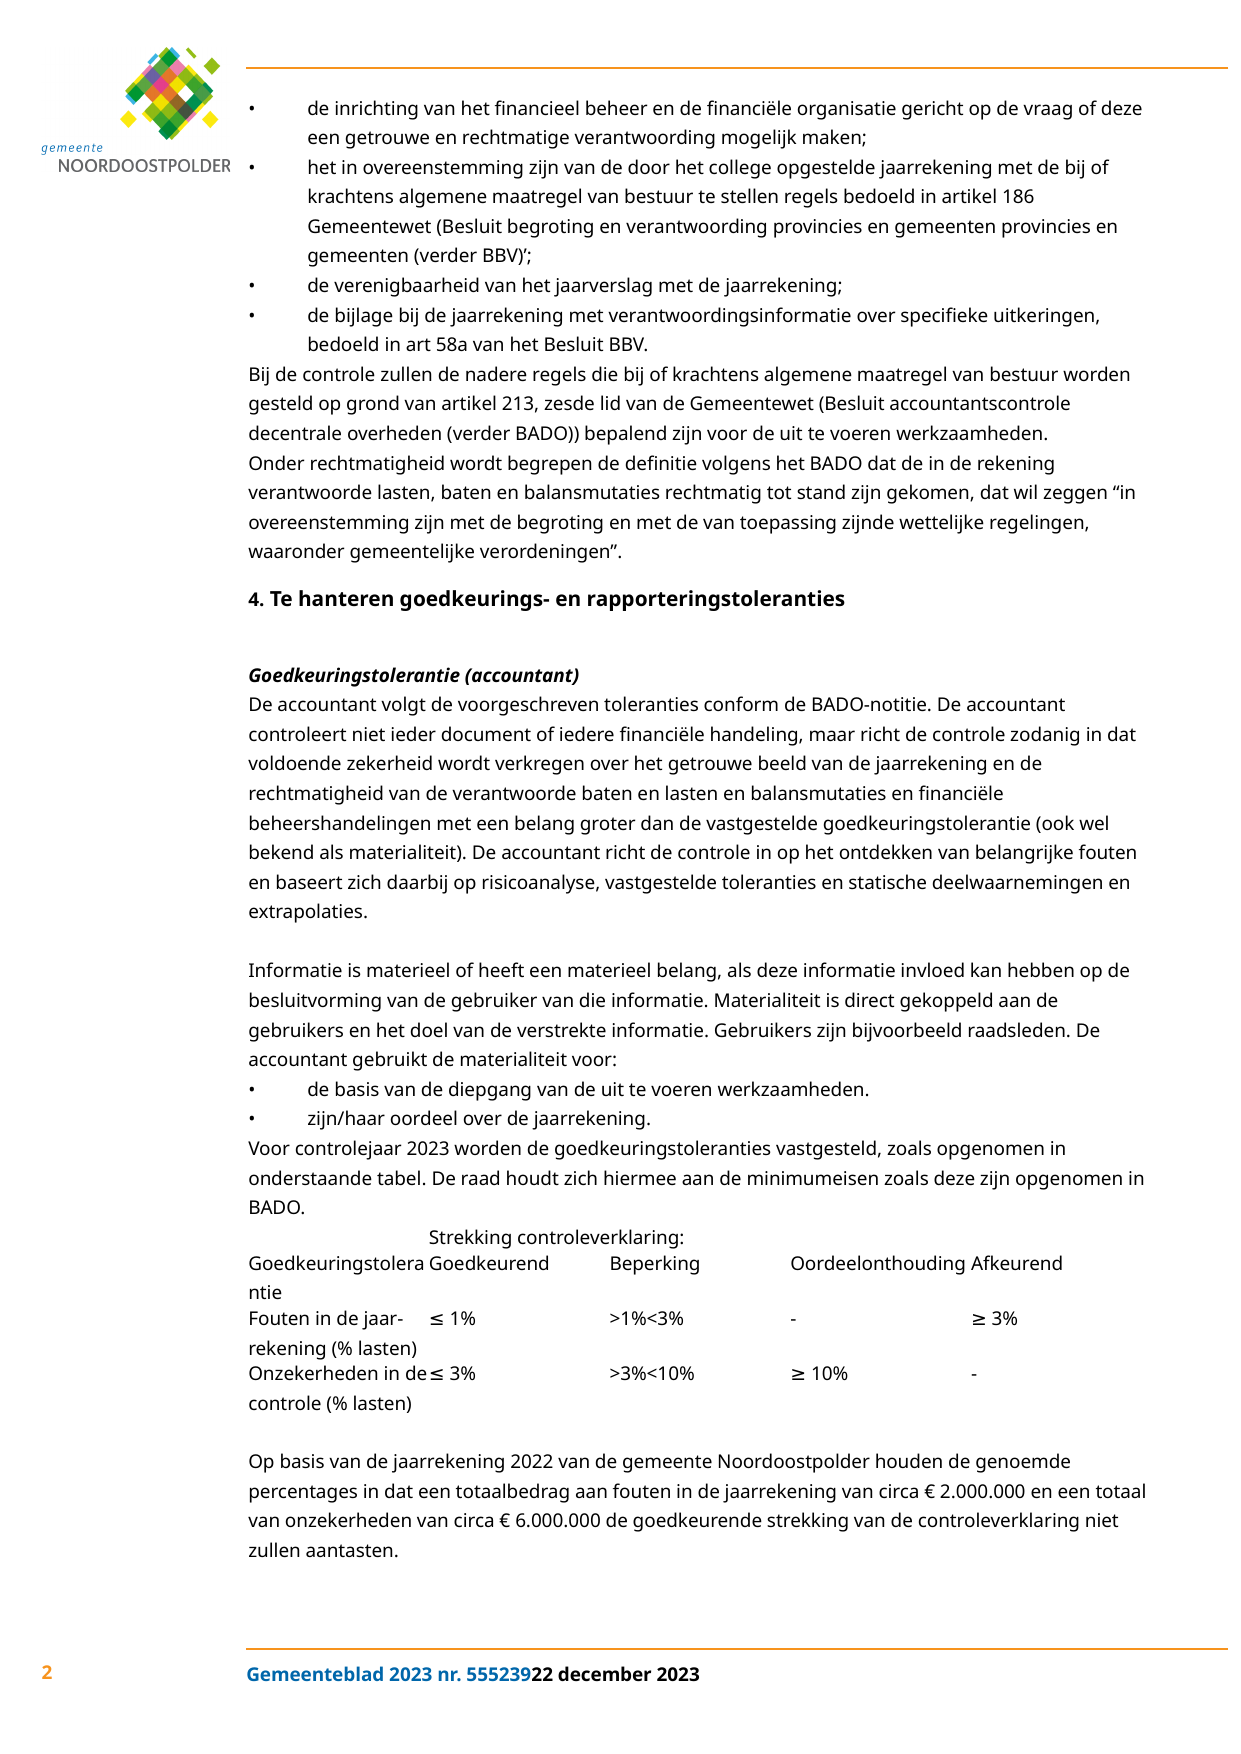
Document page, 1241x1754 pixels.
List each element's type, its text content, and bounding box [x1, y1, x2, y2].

text De accountant volgt de voorgeschreven toleranties conform de BADO-notitie. De accountant controleert niet ieder document of iedere financiële handeling, maar richt de controle zodanig in dat voldoende zekerheid wordt verkregen over het getrouwe beeld van de jaarrekening en de rechtmatigheid van de verantwoorde baten en lasten en balansmutaties en financiële beheershandelingen met een belang groter dan de vastgestelde goedkeuringstolerantie (ook wel bekend als materialiteit). De accountant richt de controle in op het ontdekken van belangrijke fouten en baseert zich daarbij op risicoanalyse, vastgestelde toleranties en statische deelwaarnemingen en extrapolaties. [248, 691, 1152, 924]
list het in overeenstemming zijn van de door het college opgestelde jaarrekening met de bij of krachtens algemene maatregel van bestuur te stellen regels bedoeld in artikel 186 Gemeentewet (Besluit begroting en verantwoording provincies en gemeenten provincies en gemeenten (verder BBV)’; [248, 154, 1152, 268]
table_cell Goedkeuringstolerantie [248, 1250, 429, 1305]
table_header Strekking controleverklaring: [429, 1224, 1152, 1250]
text Bij de controle zullen de nadere regels die bij of krachtens algemene maatregel van bestuur worden gesteld op grond van artikel 213, zesde lid van de Gemeentewet (Besluit accountantscontrole decentrale overheden (verder BADO)) bepalend zijn voor de uit te voeren werkzaamheden. [248, 361, 1152, 446]
list de inrichting van het financieel beheer en de financiële organisatie gericht op de vraag of deze een getrouwe en rechtmatige verantwoording mogelijk maken; [248, 95, 1152, 150]
table_cell ≤ 1% [429, 1305, 609, 1360]
picture [41, 47, 231, 172]
table_cell >3%<10% [609, 1360, 790, 1416]
list de basis van de diepgang van de uit te voeren werkzaamheden. [248, 1076, 1152, 1102]
text Goedkeuringstolerantie (accountant) [248, 662, 1152, 688]
table_cell - [790, 1305, 971, 1360]
text Informatie is materieel of heeft een materieel belang, als deze informatie invloed kan hebben op de besluitvorming van de gebruiker van die informatie. Materialiteit is direct gekoppeld aan de gebruikers en het doel van de verstrekte informatie. Gebruikers zijn bijvoorbeeld raadsleden. De accountant gebruikt de materialiteit voor: [248, 958, 1152, 1072]
table_cell ≥ 10% [790, 1360, 971, 1416]
list de verenigbaarheid van het jaarverslag met de jaarrekening; [248, 272, 1152, 298]
text Op basis van de jaarrekening 2022 van de gemeente Noordoostpolder houden de genoemde percentages in dat een totaalbedrag aan fouten in de jaarrekening van circa € 2.000.000 en een totaal van onzekerheden van circa € 6.000.000 de goedkeurende strekking van de controleverklaring niet zullen aantasten. [248, 1448, 1152, 1563]
text Voor controlejaar 2023 worden de goedkeuringstoleranties vastgesteld, zoals opgenomen in onderstaande tabel. De raad houdt zich hiermee aan de minimumeisen zoals deze zijn opgenomen in BADO. [248, 1135, 1152, 1220]
table_cell ≤ 3% [429, 1360, 609, 1416]
table_cell Goedkeurend [429, 1250, 609, 1305]
table_cell Fouten in de jaar- rekening (% lasten) [248, 1305, 429, 1360]
text Onder rechtmatigheid wordt begrepen de definitie volgens het BADO dat de in de rekening verantwoorde lasten, baten en balansmutaties rechtmatig tot stand zijn gekomen, dat wil zeggen “in overeenstemming zijn met de begroting en met de van toepassing zijnde wettelijke regelingen, waaronder gemeentelijke verordeningen”. [248, 450, 1152, 564]
table_cell Oordeelonthouding [790, 1250, 971, 1305]
text 4. Te hanteren goedkeurings- en rapporteringstoleranties [248, 584, 1152, 613]
list zijn/haar oordeel over de jaarrekening. [248, 1106, 1152, 1131]
table_cell Beperking [609, 1250, 790, 1305]
table_cell Afkeurend [971, 1250, 1152, 1305]
table_cell ≥ 3% [971, 1305, 1152, 1360]
table_header [248, 1224, 429, 1250]
table_cell - [971, 1360, 1152, 1416]
table_cell Onzekerheden in de controle (% lasten) [248, 1360, 429, 1416]
table_cell >1%<3% [609, 1305, 790, 1360]
list de bijlage bij de jaarrekening met verantwoordingsinformatie over specifieke uitkeringen, bedoeld in art 58a van het Besluit BBV. [248, 302, 1152, 357]
